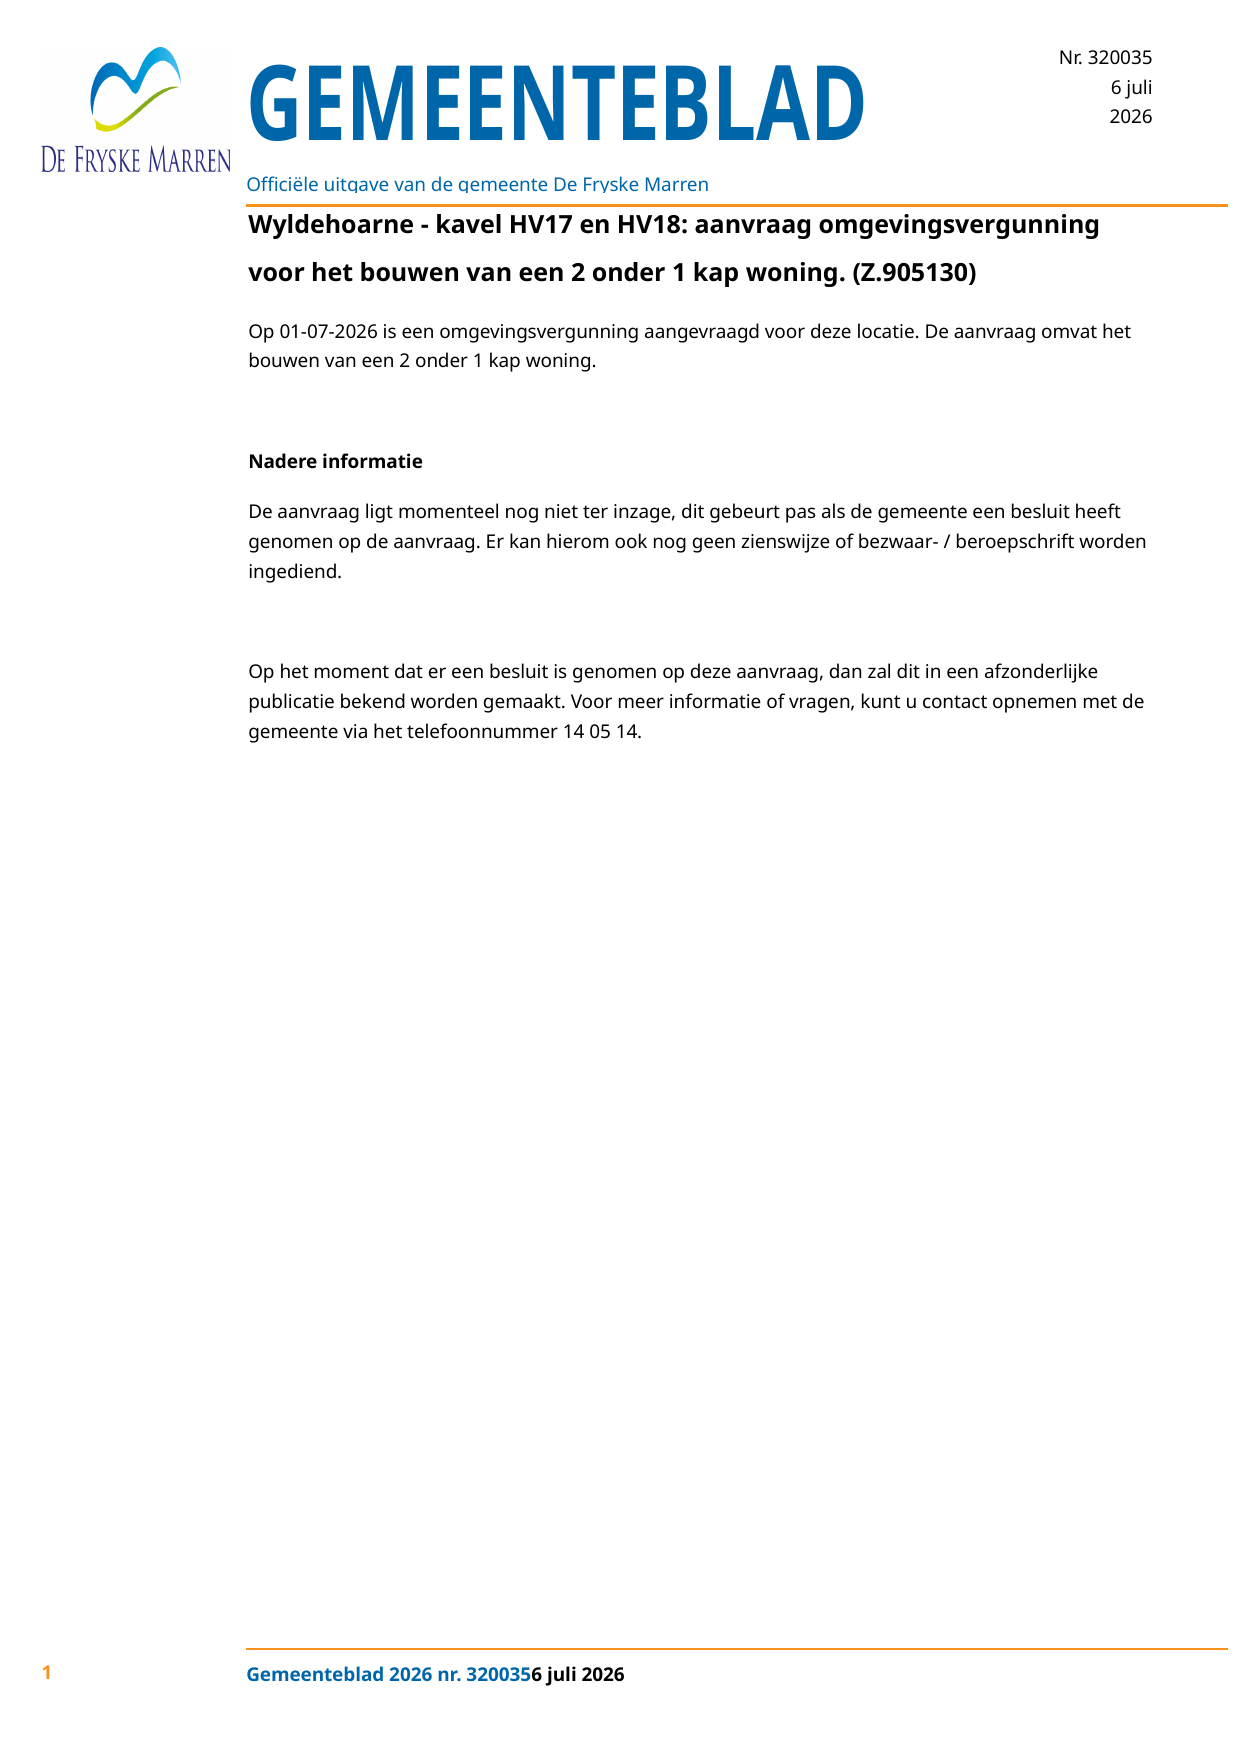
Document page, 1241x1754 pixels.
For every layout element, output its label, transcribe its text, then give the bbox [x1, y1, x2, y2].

text Op het moment dat er een besluit is genomen op deze aanvraag, dan zal dit in een afzonderlijke publicatie bekend worden gemaakt. Voor meer informatie of vragen, kunt u contact opnemen met de gemeente via het telefoonnummer 14 05 14. [248, 659, 1152, 744]
text Wyldehoarne - kavel HV17 en HV18: aanvraag omgevingsvergunning voor het bouwen van een 2 onder 1 kap woning. (Z.905130) [248, 207, 1152, 288]
picture [41, 47, 231, 172]
text Op 01-07-2026 is een omgevingsvergunning aangevraagd voor deze locatie. De aanvraag omvat het bouwen van een 2 onder 1 kap woning. [248, 318, 1152, 373]
text Nadere informatie [248, 448, 1152, 474]
text De aanvraag ligt momenteel nog niet ter inzage, dit gebeurt pas als de gemeente een besluit heeft genomen op de aanvraag. Er kan hierom ook nog geen zienswijze of bezwaar- / beroepschrift worden ingediend. [248, 499, 1152, 584]
